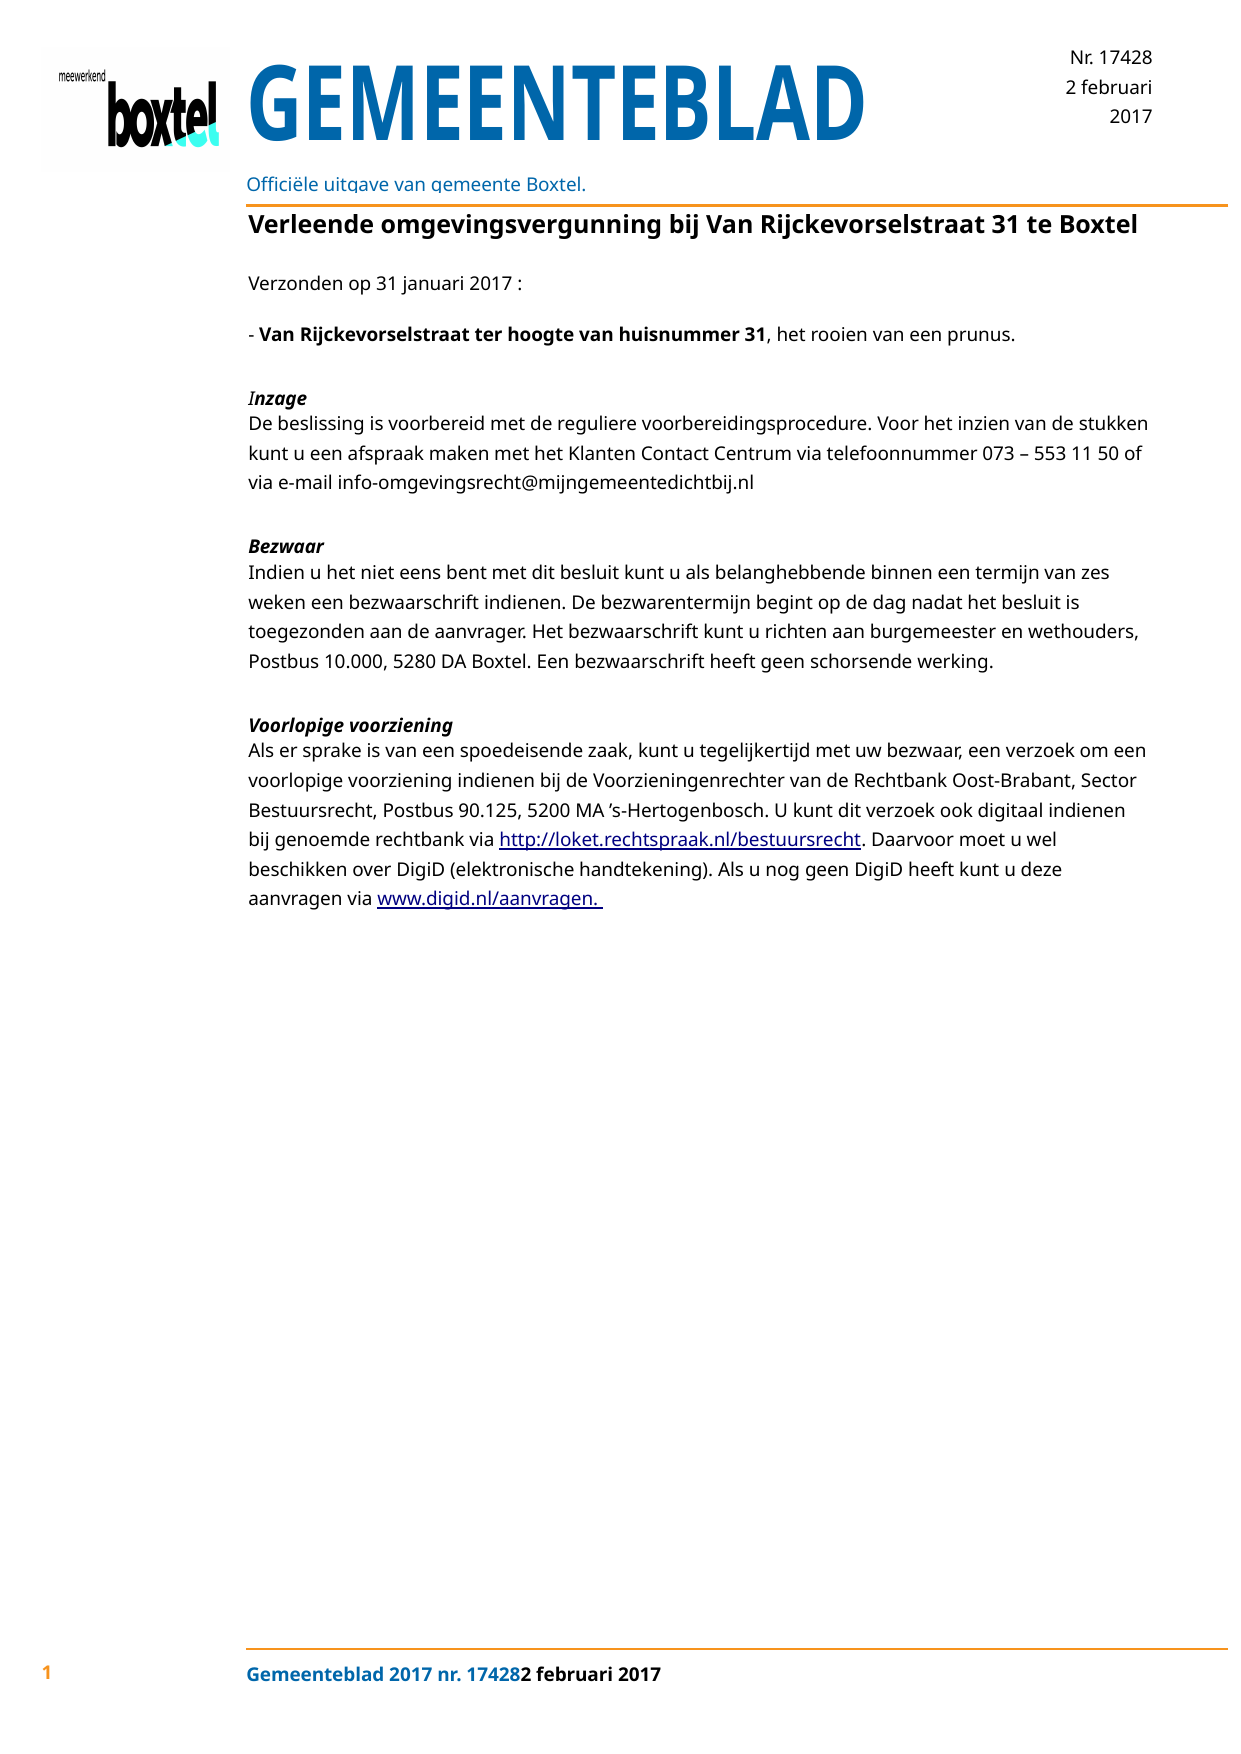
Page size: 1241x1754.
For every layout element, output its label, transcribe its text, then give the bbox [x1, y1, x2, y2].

text Verzonden op 31 januari 2017 : [248, 270, 1152, 296]
text Indien u het niet eens bent met dit besluit kunt u als belanghebbende binnen een termijn van zes weken een bezwaarschrift indienen. De bezwarentermijn begint op de dag nadat het besluit is toegezonden aan de aanvrager. Het bezwaarschrift kunt u richten aan burgemeester en wethouders, Postbus 10.000, 5280 DA Boxtel. Een bezwaarschrift heeft geen schorsende werking. [248, 559, 1152, 674]
text Voorlopige voorziening [248, 712, 1152, 738]
text De beslissing is voorbereid met de reguliere voorbereidingsprocedure. Voor het inzien van de stukken kunt u een afspraak maken met het Klanten Contact Centrum via telefoonnummer 073 – 553 11 50 of via e-mail info-omgevingsrecht@mijngemeentedichtbij.nl [248, 410, 1152, 495]
text Als er sprake is van een spoedeisende zaak, kunt u tegelijkertijd met uw bezwaar, een verzoek om een voorlopige voorziening indienen bij de Voorzieningenrechter van de Rechtbank Oost-Brabant, Sector Bestuursrecht, Postbus 90.125, 5200 MA ’s-Hertogenbosch. U kunt dit verzoek ook digitaal indienen bij genoemde rechtbank via http://loket.rechtspraak.nl/bestuursrecht. Daarvoor moet u wel beschikken over DigiD (elektronische handtekening). Als u nog geen DigiD heeft kunt u deze aanvragen via www.digid.nl/aanvragen. [248, 738, 1152, 911]
text Bezwaar [248, 533, 1152, 559]
text Verleende omgevingsvergunning bij Van Rijckevorselstraat 31 te Boxtel [248, 207, 1152, 241]
picture [41, 47, 231, 172]
text - Van Rijckevorselstraat ter hoogte van huisnummer 31, het rooien van een prunus. [248, 321, 1152, 346]
text Inzage [248, 385, 1152, 410]
